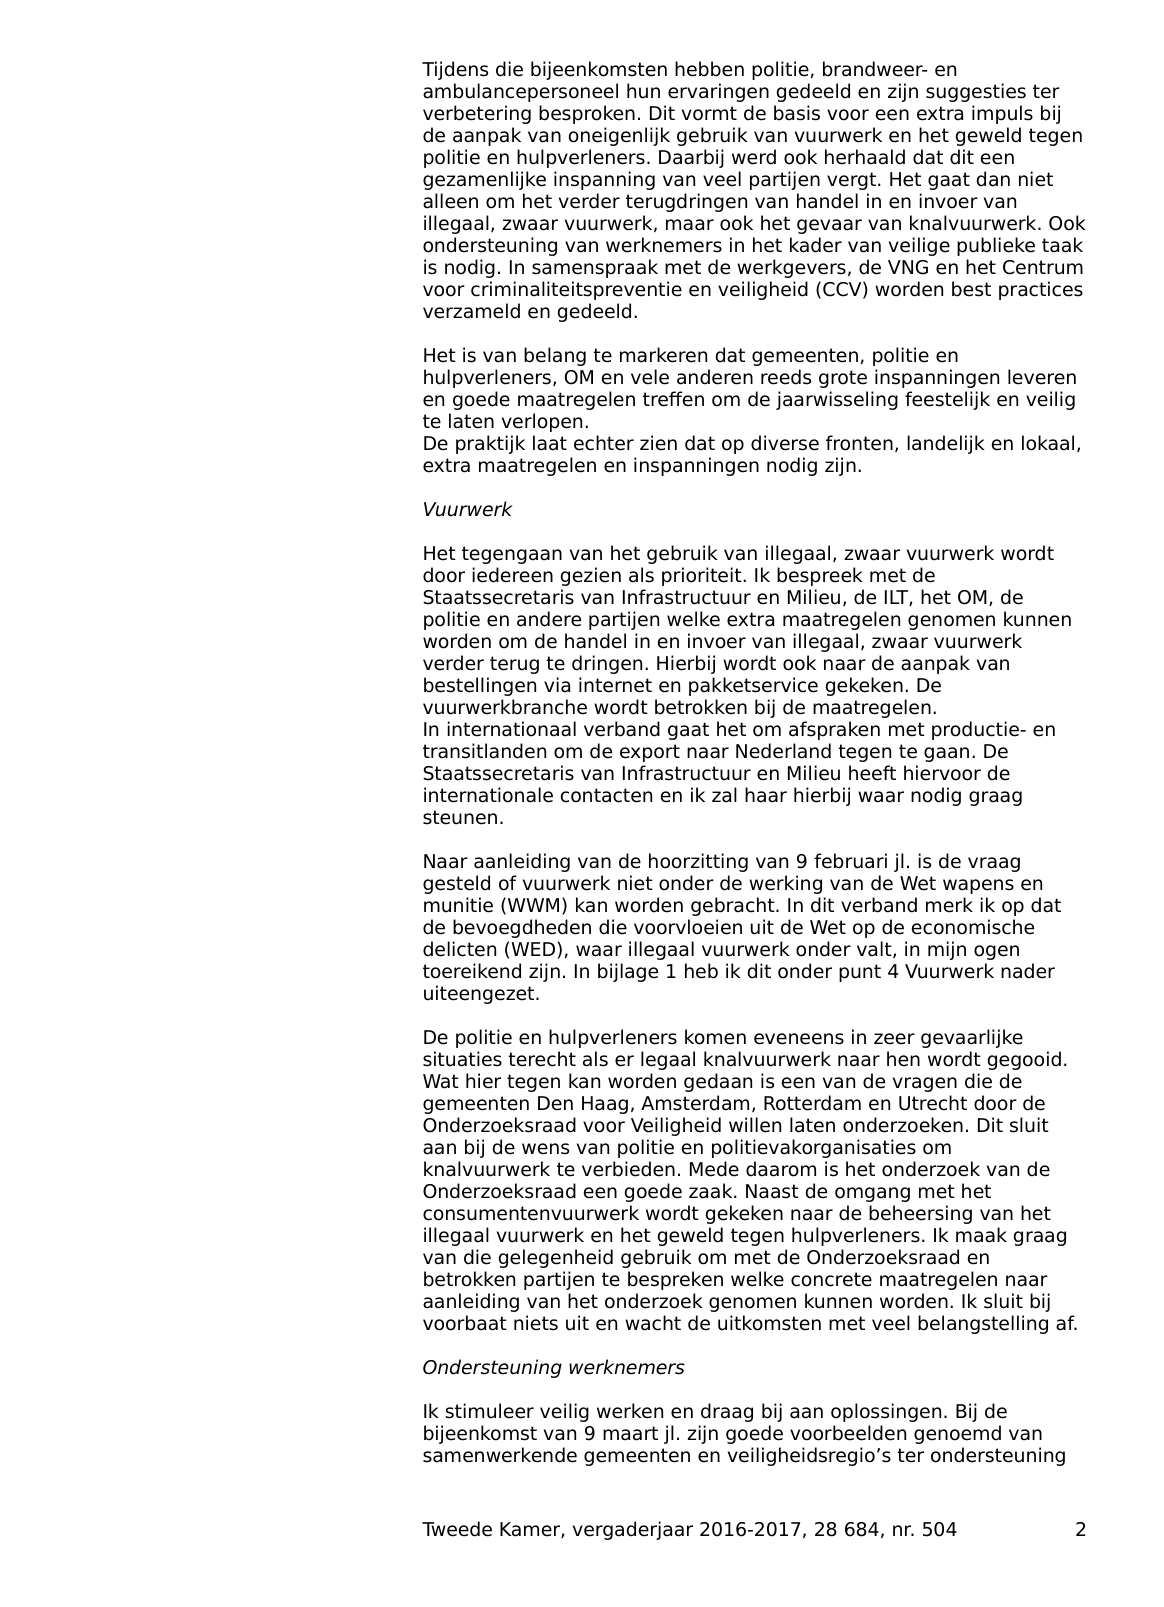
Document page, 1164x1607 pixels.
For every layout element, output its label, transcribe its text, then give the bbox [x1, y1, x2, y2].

text De praktijk laat echter zien dat op diverse fronten, landelijk en lokaal, extra maatregelen en inspanningen nodig zijn. [422, 433, 1087, 477]
subtitle Ondersteuning werknemers [422, 1357, 1087, 1379]
text Tijdens die bijeenkomsten hebben politie, brandweer- en ambulancepersoneel hun ervaringen gedeeld en zijn suggesties ter verbetering besproken. Dit vormt de basis voor een extra impuls bij de aanpak van oneigenlijk gebruik van vuurwerk en het geweld tegen politie en hulpverleners. Daarbij werd ook herhaald dat dit een gezamenlijke inspanning van veel partijen vergt. Het gaat dan niet alleen om het verder terugdringen van handel in en invoer van illegaal, zwaar vuurwerk, maar ook het gevaar van knalvuurwerk. Ook ondersteuning van werknemers in het kader van veilige publieke taak is nodig. In samenspraak met de werkgevers, de VNG en het Centrum voor criminaliteitspreventie en veiligheid (CCV) worden best practices verzameld en gedeeld. [422, 59, 1087, 323]
text In internationaal verband gaat het om afspraken met productie- en transitlanden om de export naar Nederland tegen te gaan. De Staatssecretaris van Infrastructuur en Milieu heeft hiervoor de internationale contacten en ik zal haar hierbij waar nodig graag steunen. [422, 719, 1087, 829]
text Naar aanleiding van de hoorzitting van 9 februari jl. is de vraag gesteld of vuurwerk niet onder de werking van de Wet wapens en munitie (WWM) kan worden gebracht. In dit verband merk ik op dat de bevoegdheden die voorvloeien uit de Wet op de economische delicten (WED), waar illegaal vuurwerk onder valt, in mijn ogen toereikend zijn. In bijlage 1 heb ik dit onder punt 4 Vuurwerk nader uiteengezet. [422, 851, 1087, 1005]
text Het is van belang te markeren dat gemeenten, politie en hulpverleners, OM en vele anderen reeds grote inspanningen leveren en goede maatregelen treffen om de jaarwisseling feestelijk en veilig te laten verlopen. [422, 345, 1087, 433]
text De politie en hulpverleners komen eveneens in zeer gevaarlijke situaties terecht als er legaal knalvuurwerk naar hen wordt gegooid. Wat hier tegen kan worden gedaan is een van de vragen die de gemeenten Den Haag, Amsterdam, Rotterdam en Utrecht door de Onderzoeksraad voor Veiligheid willen laten onderzoeken. Dit sluit aan bij de wens van politie en politievakorganisaties om knalvuurwerk te verbieden. Mede daarom is het onderzoek van de Onderzoeksraad een goede zaak. Naast de omgang met het consumentenvuurwerk wordt gekeken naar de beheersing van het illegaal vuurwerk en het geweld tegen hulpverleners. Ik maak graag van die gelegenheid gebruik om met de Onderzoeksraad en betrokken partijen te bespreken welke concrete maatregelen naar aanleiding van het onderzoek genomen kunnen worden. Ik sluit bij voorbaat niets uit en wacht de uitkomsten met veel belangstelling af. [422, 1027, 1087, 1335]
text Het tegengaan van het gebruik van illegaal, zwaar vuurwerk wordt door iedereen gezien als prioriteit. Ik bespreek met de Staatssecretaris van Infrastructuur en Milieu, de ILT, het OM, de politie en andere partijen welke extra maatregelen genomen kunnen worden om de handel in en invoer van illegaal, zwaar vuurwerk verder terug te dringen. Hierbij wordt ook naar de aanpak van bestellingen via internet en pakketservice gekeken. De vuurwerkbranche wordt betrokken bij de maatregelen. [422, 543, 1087, 719]
text Ik stimuleer veilig werken en draag bij aan oplossingen. Bij de bijeenkomst van 9 maart jl. zijn goede voorbeelden genoemd van samenwerkende gemeenten en veiligheidsregio’s ter ondersteuning [422, 1401, 1087, 1467]
subtitle Vuurwerk [422, 499, 1087, 521]
